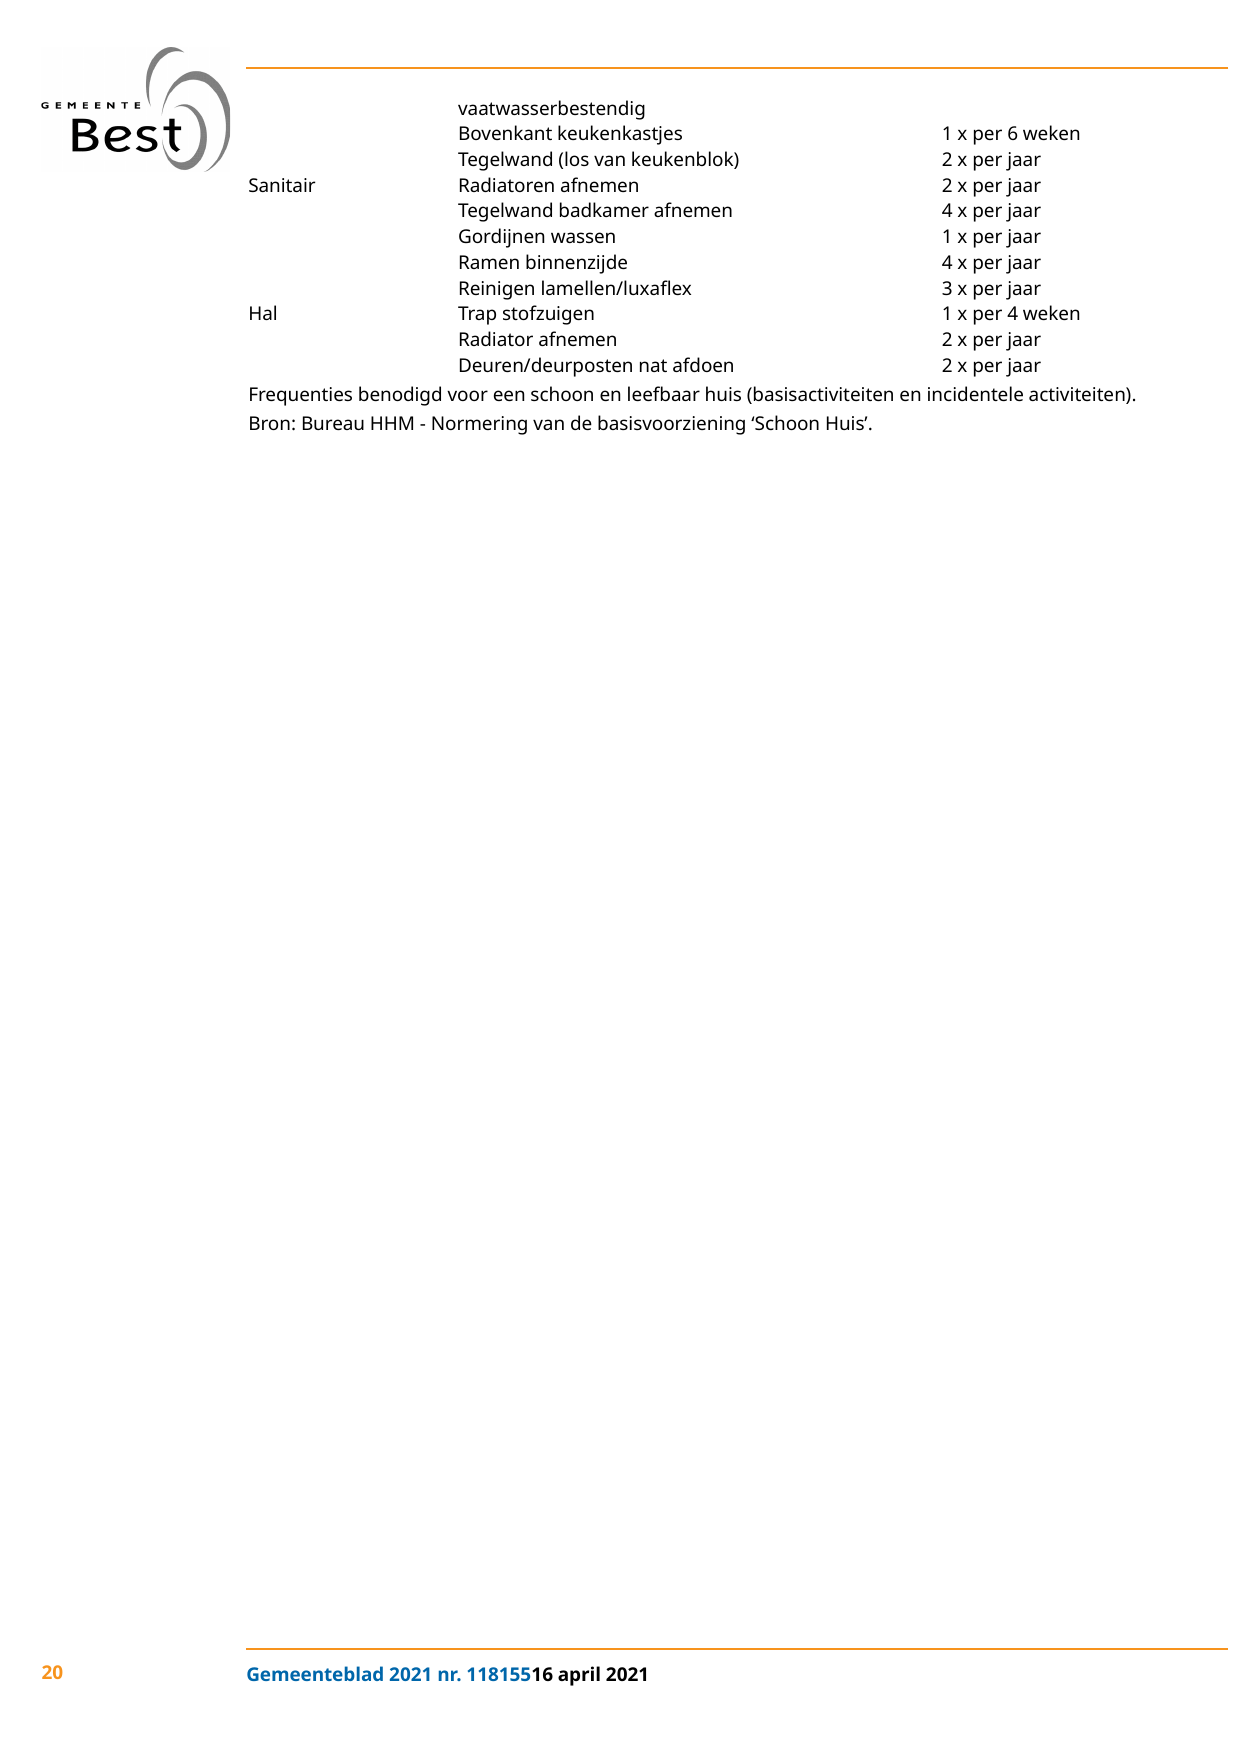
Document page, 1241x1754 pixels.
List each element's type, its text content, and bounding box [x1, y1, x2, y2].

table_cell 2 x per jaar [942, 352, 1152, 378]
table_cell Trap stofzuigen [458, 301, 942, 326]
table_cell 4 x per jaar [942, 198, 1152, 223]
picture [41, 47, 231, 172]
table_cell 3 x per jaar [942, 275, 1152, 301]
table_cell 1 x per 6 weken [942, 121, 1152, 146]
table_cell 4 x per jaar [942, 249, 1152, 275]
text Frequenties benodigd voor een schoon en leefbaar huis (basisactiviteiten en incidentele activiteiten). Bron: Bureau HHM - Normering van de basisvoorziening ‘Schoon Huis’. [248, 381, 1152, 436]
table_cell Tegelwand (los van keukenblok) [458, 146, 942, 172]
table_cell Gordijnen wassen [458, 224, 942, 249]
table_cell [942, 95, 1152, 121]
table_cell [248, 95, 458, 172]
table_cell Radiator afnemen [458, 326, 942, 352]
table_cell 2 x per jaar [942, 146, 1152, 172]
table_cell Hal [248, 301, 458, 378]
table_cell 1 x per jaar [942, 224, 1152, 249]
table_cell Reinigen lamellen/luxaflex [458, 275, 942, 301]
table_cell Sanitair [248, 172, 458, 301]
table_cell Bovenkant keukenkastjes [458, 121, 942, 146]
table_cell Deuren/deurposten nat afdoen [458, 352, 942, 378]
table_cell 2 x per jaar [942, 172, 1152, 198]
table_cell vaatwasserbestendig [458, 95, 942, 121]
table_cell Radiatoren afnemen [458, 172, 942, 198]
table_cell Ramen binnenzijde [458, 249, 942, 275]
table_cell 2 x per jaar [942, 326, 1152, 352]
table_cell 1 x per 4 weken [942, 301, 1152, 326]
table_cell Tegelwand badkamer afnemen [458, 198, 942, 223]
